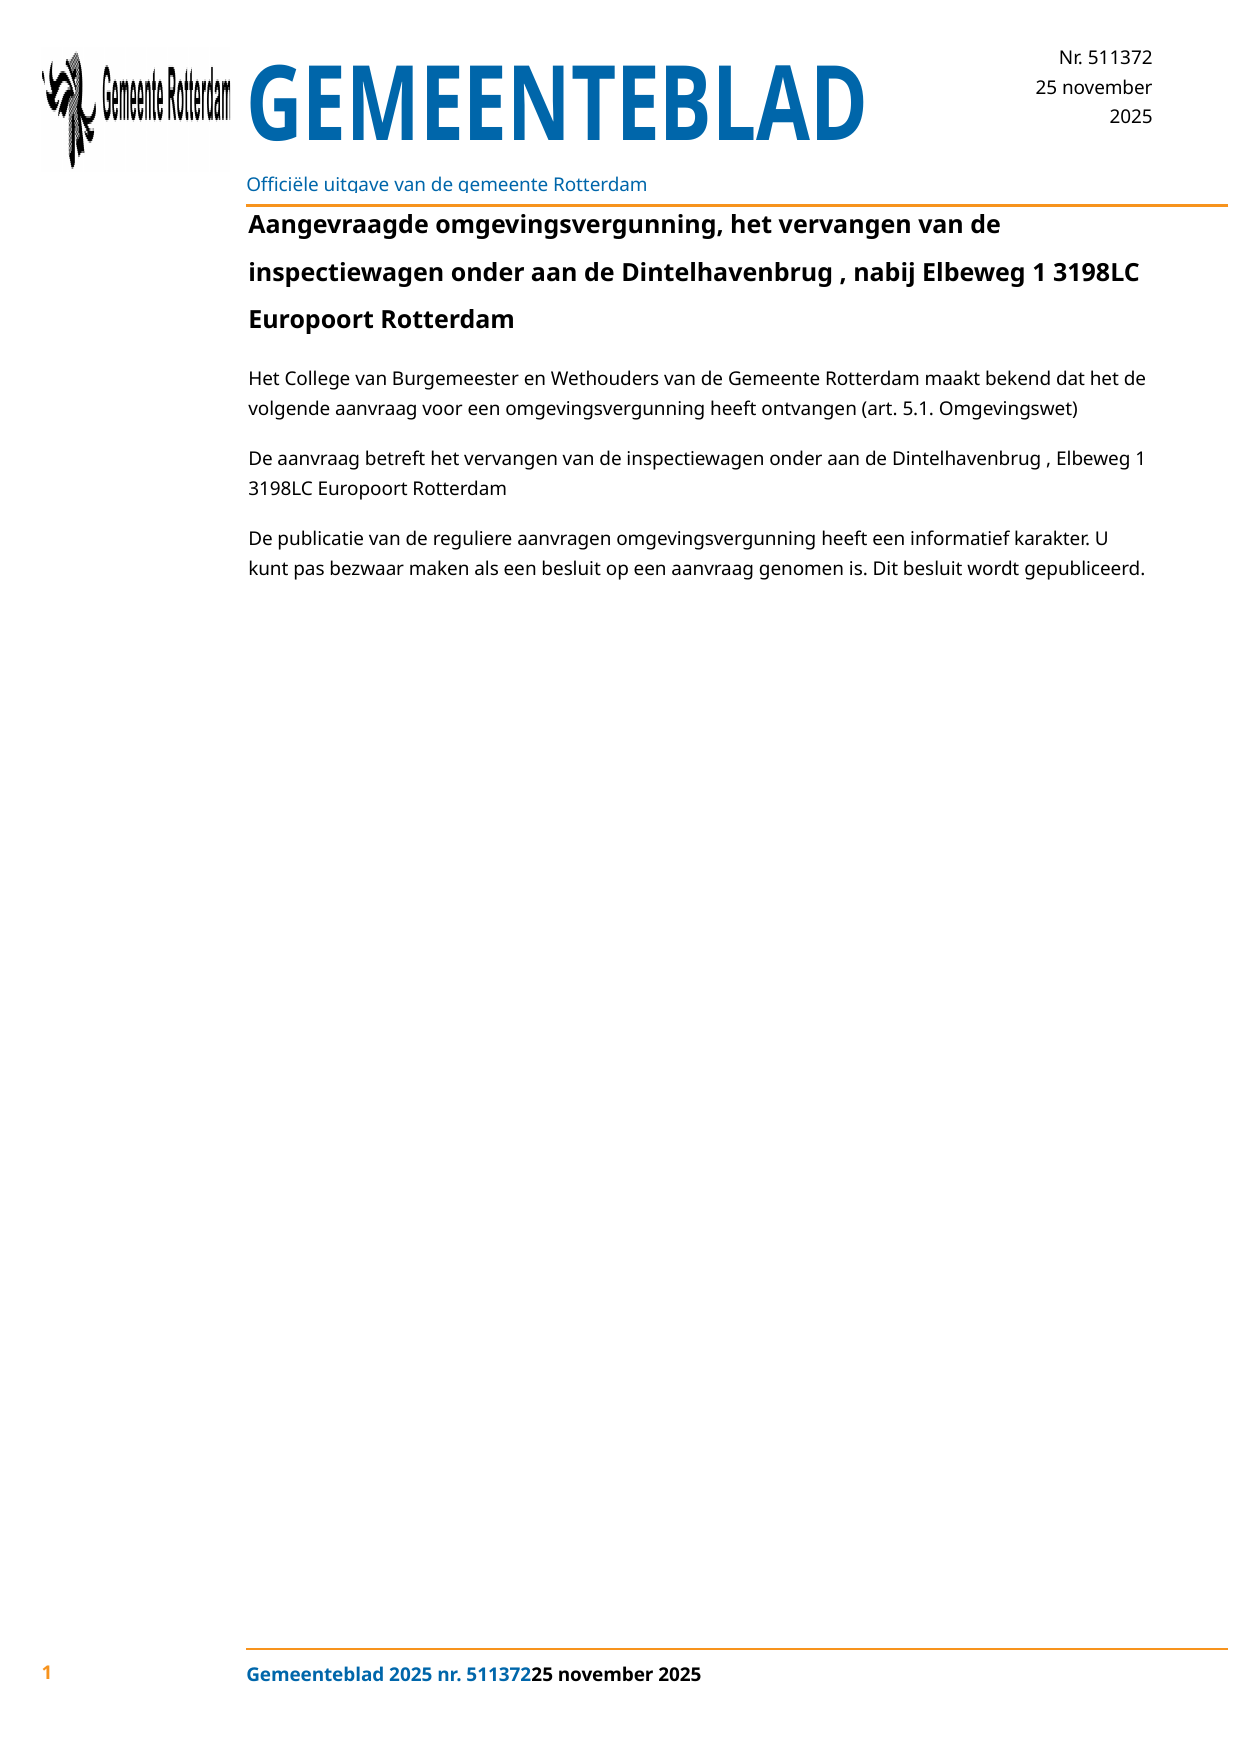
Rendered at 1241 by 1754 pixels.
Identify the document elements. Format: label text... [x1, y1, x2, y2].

text Aangevraagde omgevingsvergunning, het vervangen van de inspectiewagen onder aan de Dintelhavenbrug , nabij Elbeweg 1 3198LC Europoort Rotterdam [248, 207, 1152, 336]
picture [41, 47, 231, 172]
text De publicatie van de reguliere aanvragen omgevingsvergunning heeft een informatief karakter. U kunt pas bezwaar maken als een besluit op een aanvraag genomen is. Dit besluit wordt gepubliceerd. [248, 526, 1152, 581]
text Het College van Burgemeester en Wethouders van de Gemeente Rotterdam maakt bekend dat het de volgende aanvraag voor een omgevingsvergunning heeft ontvangen (art. 5.1. Omgevingswet) [248, 366, 1152, 421]
text De aanvraag betreft het vervangen van de inspectiewagen onder aan de Dintelhavenbrug , Elbeweg 1 3198LC Europoort Rotterdam [248, 446, 1152, 501]
